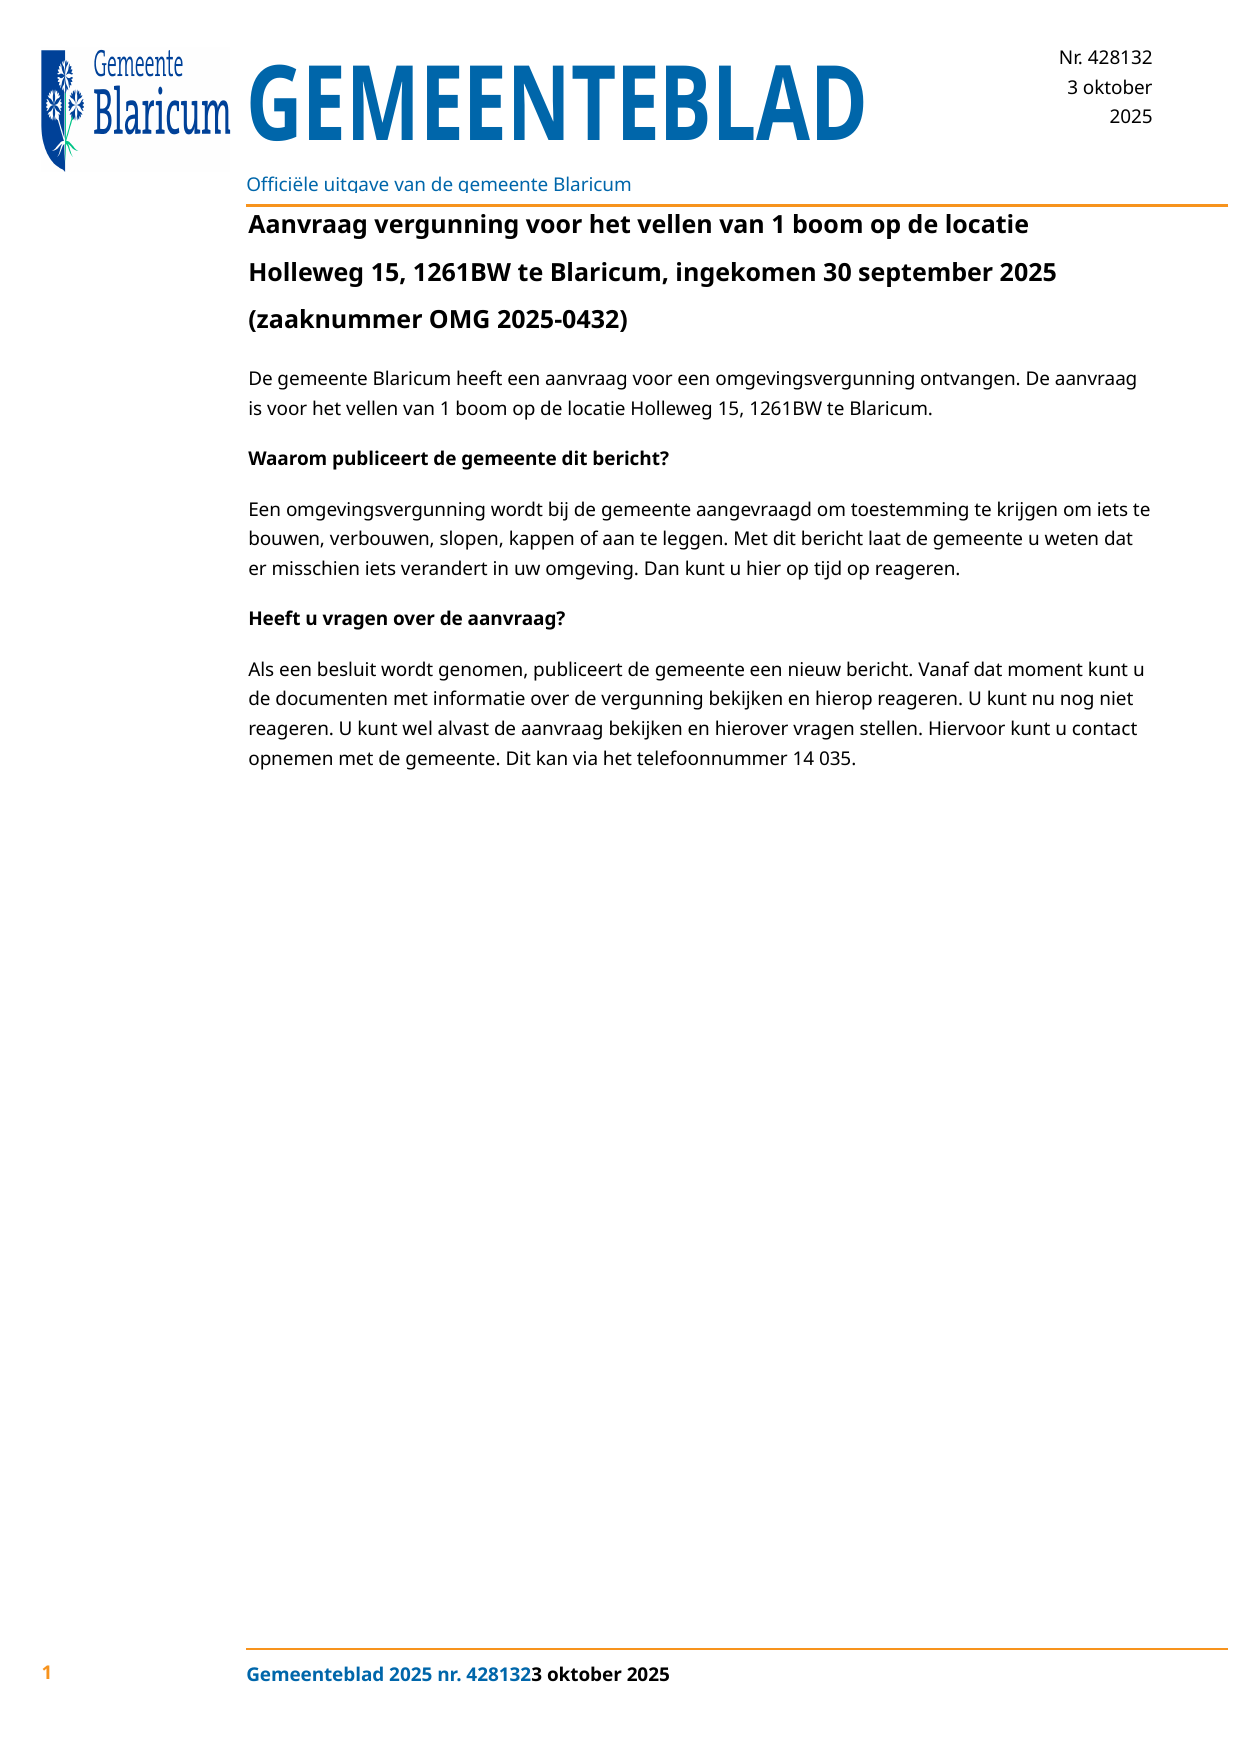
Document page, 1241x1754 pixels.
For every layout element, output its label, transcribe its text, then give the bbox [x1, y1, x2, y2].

text Als een besluit wordt genomen, publiceert de gemeente een nieuw bericht. Vanaf dat moment kunt u de documenten met informatie over de vergunning bekijken en hierop reageren. U kunt nu nog niet reageren. U kunt wel alvast de aanvraag bekijken en hierover vragen stellen. Hiervoor kunt u contact opnemen met de gemeente. Dit kan via het telefoonnummer 14 035. [248, 656, 1152, 770]
picture [41, 47, 231, 172]
text De gemeente Blaricum heeft een aanvraag voor een omgevingsvergunning ontvangen. De aanvraag is voor het vellen van 1 boom op de locatie Holleweg 15, 1261BW te Blaricum. [248, 366, 1152, 421]
text Een omgevingsvergunning wordt bij de gemeente aangevraagd om toestemming te krijgen om iets te bouwen, verbouwen, slopen, kappen of aan te leggen. Met dit bericht laat de gemeente u weten dat er misschien iets verandert in uw omgeving. Dan kunt u hier op tijd op reageren. [248, 496, 1152, 581]
text Heeft u vragen over de aanvraag? [248, 606, 1152, 631]
text Waarom publiceert de gemeente dit bericht? [248, 446, 1152, 471]
text Aanvraag vergunning voor het vellen van 1 boom op de locatie Holleweg 15, 1261BW te Blaricum, ingekomen 30 september 2025 (zaaknummer OMG 2025-0432) [248, 207, 1152, 336]
